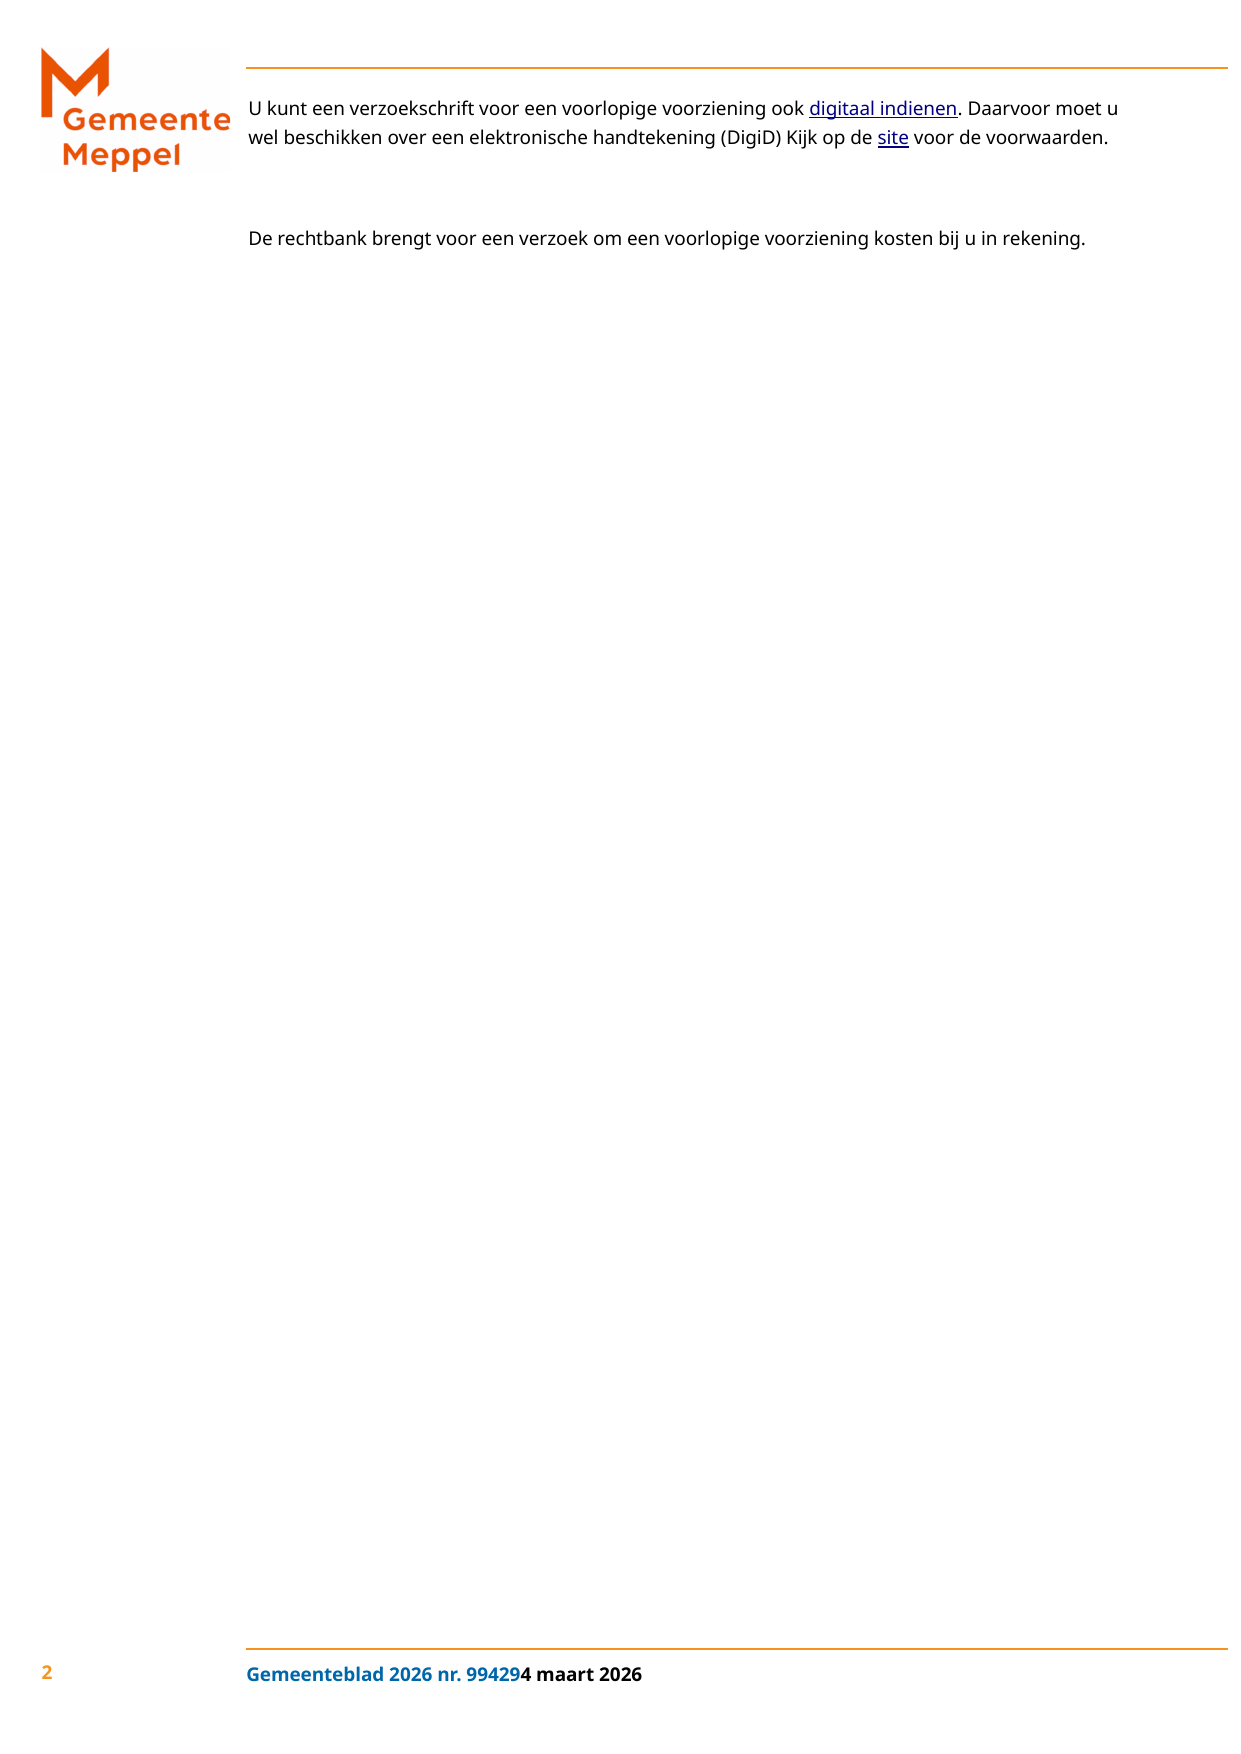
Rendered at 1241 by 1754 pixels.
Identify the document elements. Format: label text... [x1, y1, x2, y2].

text De rechtbank brengt voor een verzoek om een voorlopige voorziening kosten bij u in rekening. [248, 225, 1152, 251]
picture [41, 47, 231, 172]
text U kunt een verzoekschrift voor een voorlopige voorziening ook digitaal indienen. Daarvoor moet u wel beschikken over een elektronische handtekening (DigiD) Kijk op de site voor de voorwaarden. [248, 95, 1152, 150]
